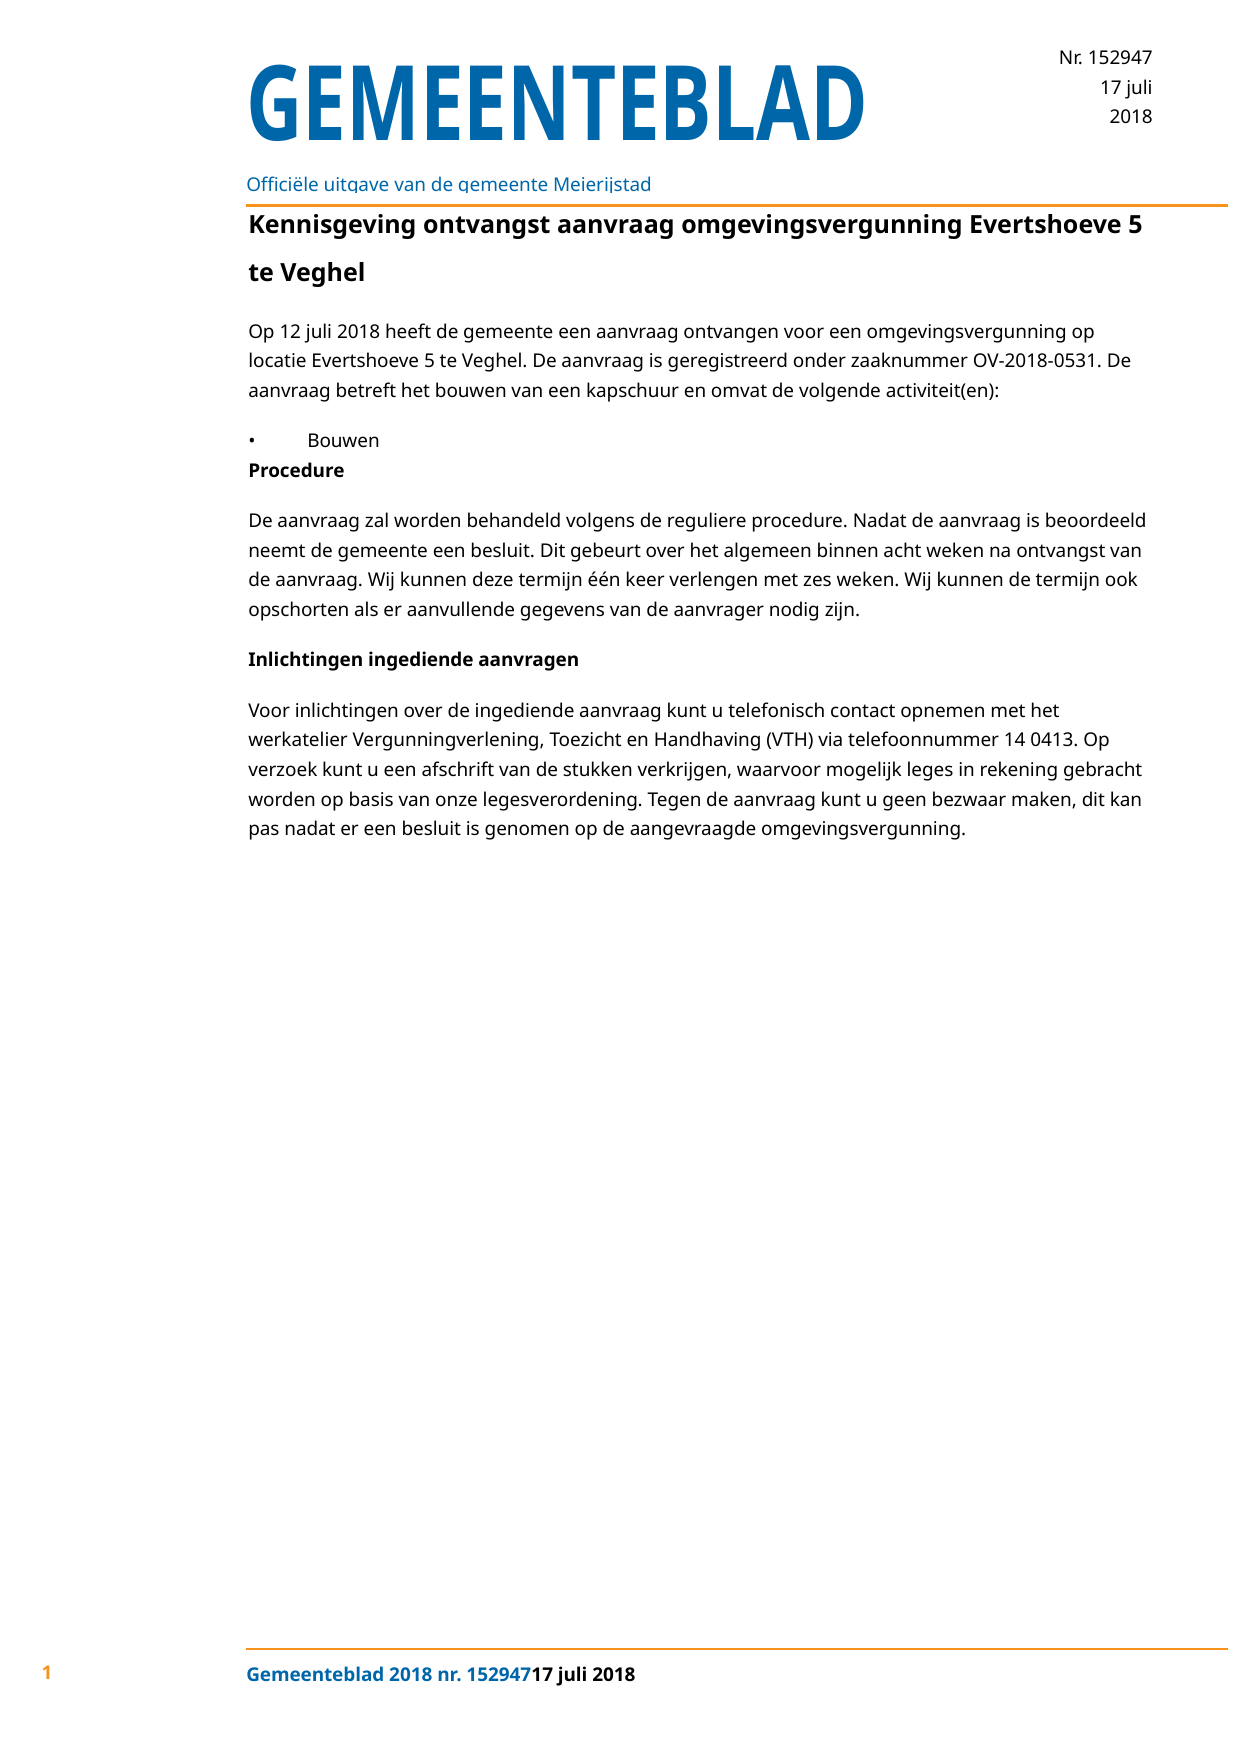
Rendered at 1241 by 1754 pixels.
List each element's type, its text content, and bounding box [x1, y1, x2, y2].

text Inlichtingen ingediende aanvragen [248, 647, 1152, 672]
text Voor inlichtingen over de ingediende aanvraag kunt u telefonisch contact opnemen met het werkatelier Vergunningverlening, Toezicht en Handhaving (VTH) via telefoonnummer 14 0413. Op verzoek kunt u een afschrift van de stukken verkrijgen, waarvoor mogelijk leges in rekening gebracht worden op basis van onze legesverordening. Tegen de aanvraag kunt u geen bezwaar maken, dit kan pas nadat er een besluit is genomen op de aangevraagde omgevingsvergunning. [248, 697, 1152, 841]
text Procedure [248, 457, 1152, 483]
text De aanvraag zal worden behandeld volgens de reguliere procedure. Nadat de aanvraag is beoordeeld neemt de gemeente een besluit. Dit gebeurt over het algemeen binnen acht weken na ontvangst van de aanvraag. Wij kunnen deze termijn één keer verlengen met zes weken. Wij kunnen de termijn ook opschorten als er aanvullende gegevens van de aanvrager nodig zijn. [248, 507, 1152, 622]
list Bouwen [248, 427, 1152, 453]
text Op 12 juli 2018 heeft de gemeente een aanvraag ontvangen voor een omgevingsvergunning op locatie Evertshoeve 5 te Veghel. De aanvraag is geregistreerd onder zaaknummer OV-2018-0531. De aanvraag betreft het bouwen van een kapschuur en omvat de volgende activiteit(en): [248, 318, 1152, 403]
text Kennisgeving ontvangst aanvraag omgevingsvergunning Evertshoeve 5 te Veghel [248, 207, 1152, 288]
picture [41, 47, 231, 172]
